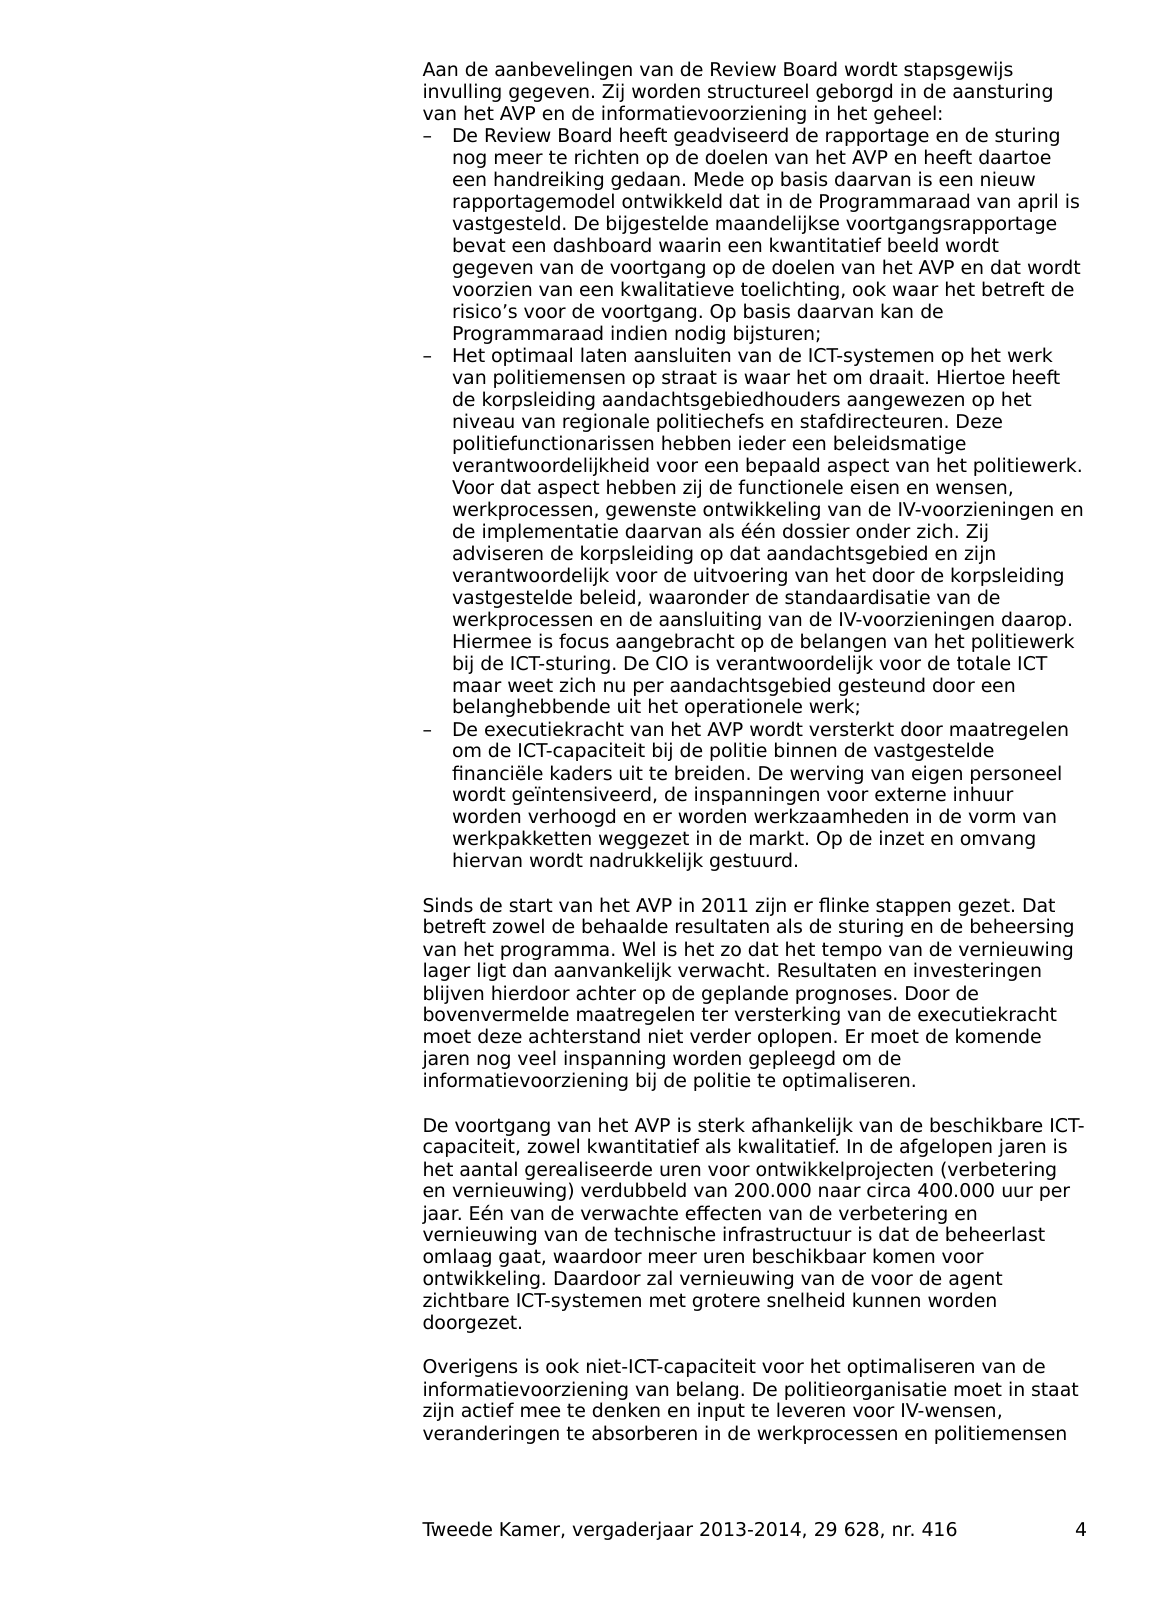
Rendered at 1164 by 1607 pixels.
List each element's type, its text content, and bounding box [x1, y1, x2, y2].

text – Het optimaal laten aansluiten van de ICT-systemen op het werk van politiemensen op straat is waar het om draait. Hiertoe heeft de korpsleiding aandachtsgebiedhouders aangewezen op het niveau van regionale politiechefs en stafdirecteuren. Deze politiefunctionarissen hebben ieder een beleidsmatige verantwoordelijkheid voor een bepaald aspect van het politiewerk. Voor dat aspect hebben zij de functionele eisen en wensen, werkprocessen, gewenste ontwikkeling van de IV-voorzieningen en de implementatie daarvan als één dossier onder zich. Zij adviseren de korpsleiding op dat aandachtsgebied en zijn verantwoordelijk voor de uitvoering van het door de korpsleiding vastgestelde beleid, waaronder de standaardisatie van de werkprocessen en de aansluiting van de IV-voorzieningen daarop. Hiermee is focus aangebracht op de belangen van het politiewerk bij de ICT-sturing. De CIO is verantwoordelijk voor de totale ICT maar weet zich nu per aandachtsgebied gesteund door een belanghebbende uit het operationele werk; [422, 345, 1087, 718]
text Aan de aanbevelingen van de Review Board wordt stapsgewijs invulling gegeven. Zij worden structureel geborgd in de aansturing van het AVP en de informatievoorziening in het geheel: [422, 59, 1087, 125]
text Sinds de start van het AVP in 2011 zijn er flinke stappen gezet. Dat betreft zowel de behaalde resultaten als de sturing en de beheersing van het programma. Wel is het zo dat het tempo van de vernieuwing lager ligt dan aanvankelijk verwacht. Resultaten en investeringen blijven hierdoor achter op de geplande prognoses. Door de bovenvermelde maatregelen ter versterking van de executiekracht moet deze achterstand niet verder oplopen. Er moet de komende jaren nog veel inspanning worden gepleegd om de informatievoorziening bij de politie te optimaliseren. [422, 894, 1087, 1092]
text De voortgang van het AVP is sterk afhankelijk van de beschikbare ICT-capaciteit, zowel kwantitatief als kwalitatief. In de afgelopen jaren is het aantal gerealiseerde uren voor ontwikkelprojecten (verbetering en vernieuwing) verdubbeld van 200.000 naar circa 400.000 uur per jaar. Eén van de verwachte effecten van de verbetering en vernieuwing van de technische infrastructuur is dat de beheerlast omlaag gaat, waardoor meer uren beschikbaar komen voor ontwikkeling. Daardoor zal vernieuwing van de voor de agent zichtbare ICT-systemen met grotere snelheid kunnen worden doorgezet. [422, 1114, 1087, 1334]
text – De executiekracht van het AVP wordt versterkt door maatregelen om de ICT-capaciteit bij de politie binnen de vastgestelde financiële kaders uit te breiden. De werving van eigen personeel wordt geïntensiveerd, de inspanningen voor externe inhuur worden verhoogd en er worden werkzaamheden in de vorm van werkpakketten weggezet in de markt. Op de inzet en omvang hiervan wordt nadrukkelijk gestuurd. [422, 718, 1087, 872]
text Overigens is ook niet-ICT-capaciteit voor het optimaliseren van de informatievoorziening van belang. De politieorganisatie moet in staat zijn actief mee te denken en input te leveren voor IV-wensen, veranderingen te absorberen in de werkprocessen en politiemensen [422, 1356, 1087, 1444]
text – De Review Board heeft geadviseerd de rapportage en de sturing nog meer te richten op de doelen van het AVP en heeft daartoe een handreiking gedaan. Mede op basis daarvan is een nieuw rapportagemodel ontwikkeld dat in de Programmaraad van april is vastgesteld. De bijgestelde maandelijkse voortgangsrapportage bevat een dashboard waarin een kwantitatief beeld wordt gegeven van de voortgang op de doelen van het AVP en dat wordt voorzien van een kwalitatieve toelichting, ook waar het betreft de risico’s voor de voortgang. Op basis daarvan kan de Programmaraad indien nodig bijsturen; [422, 125, 1087, 345]
